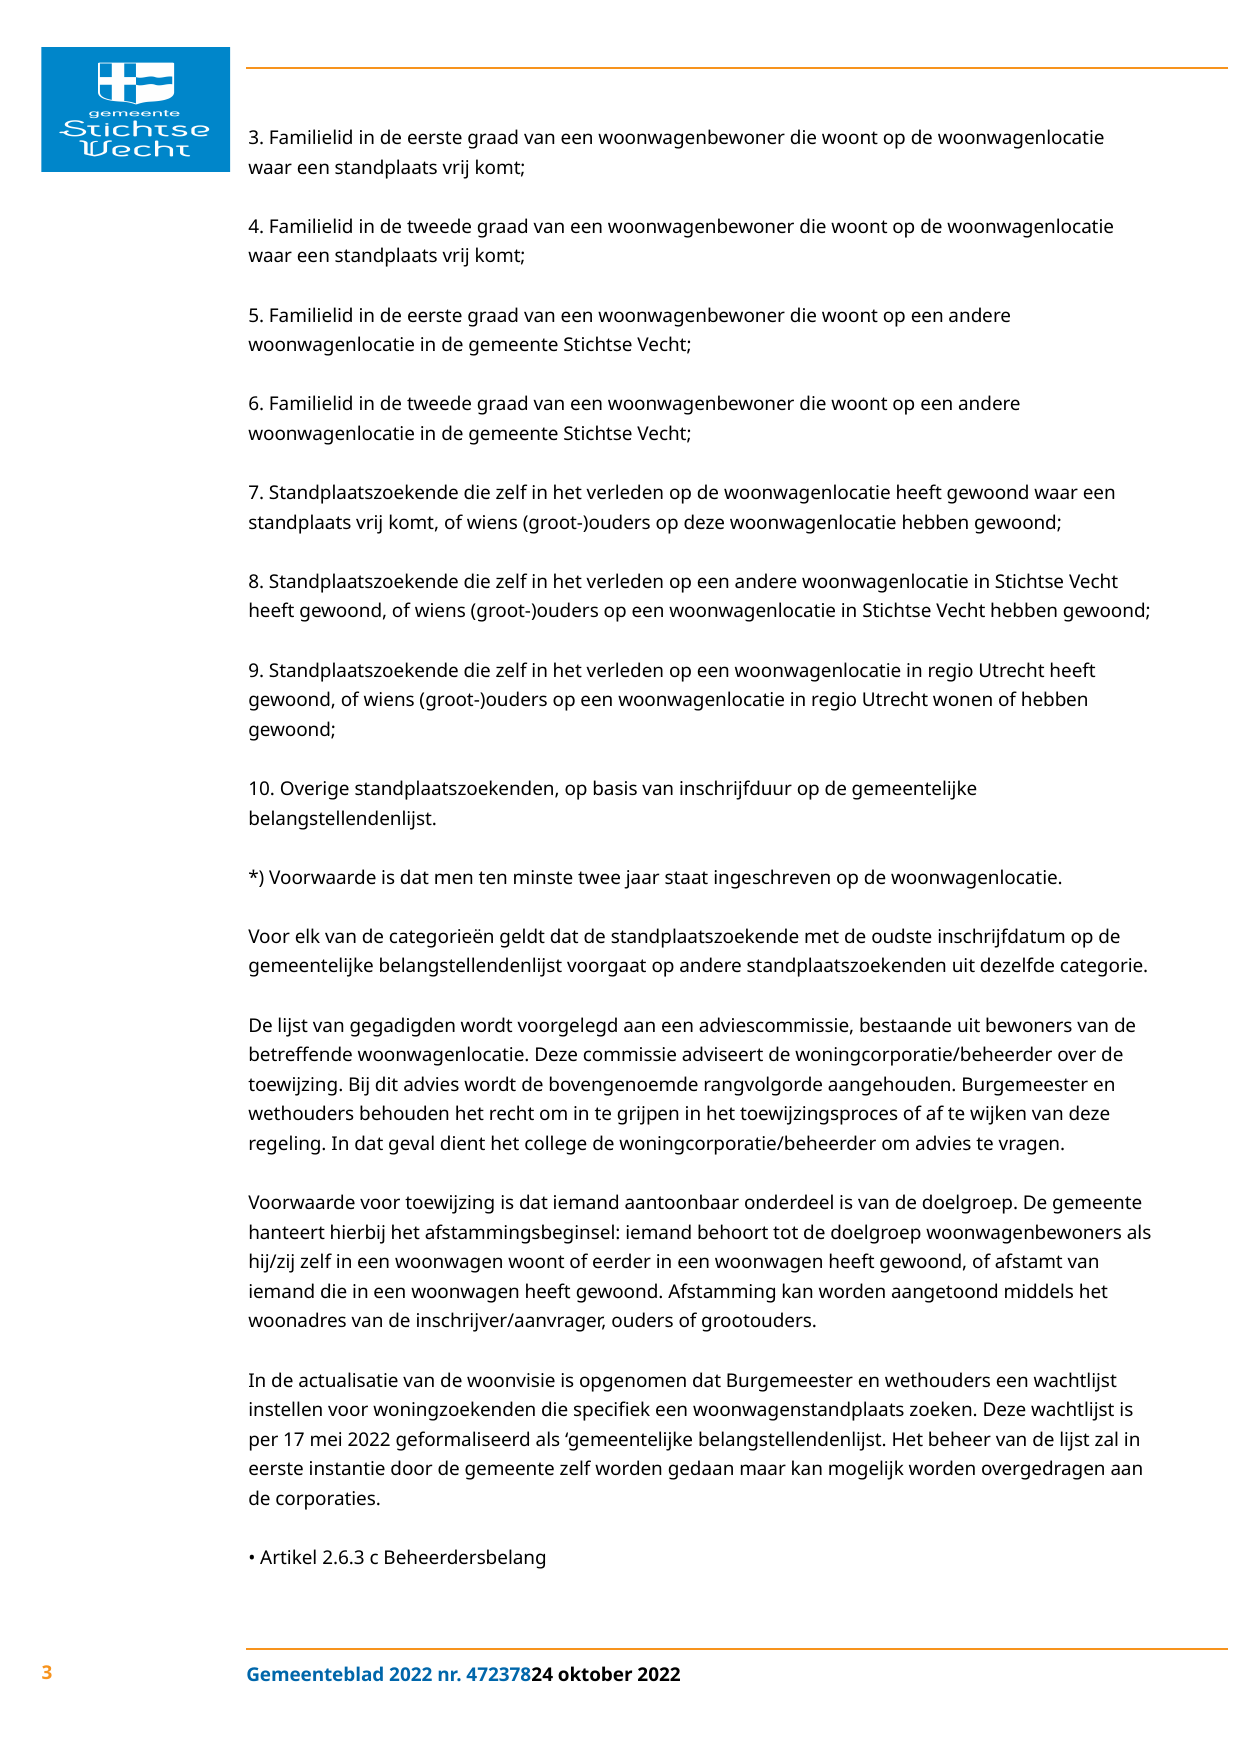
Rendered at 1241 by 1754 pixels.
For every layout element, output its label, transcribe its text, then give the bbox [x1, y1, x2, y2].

text 5. Familielid in de eerste graad van een woonwagenbewoner die woont op een andere woonwagenlocatie in de gemeente Stichtse Vecht; [248, 302, 1152, 357]
text *) Voorwaarde is dat men ten minste twee jaar staat ingeschreven op de woonwagenlocatie. [248, 864, 1152, 890]
text 8. Standplaatszoekende die zelf in het verleden op een andere woonwagenlocatie in Stichtse Vecht heeft gewoond, of wiens (groot-)ouders op een woonwagenlocatie in Stichtse Vecht hebben gewoond; [248, 568, 1152, 623]
picture [137, 63, 174, 103]
text In de actualisatie van de woonvisie is opgenomen dat Burgemeester en wethouders een wachtlijst instellen voor woningzoekenden die specifiek een woonwagenstandplaats zoeken. Deze wachtlijst is per 17 mei 2022 geformaliseerd als ‘gemeentelijke belangstellendenlijst. Het beheer van de lijst zal in eerste instantie door de gemeente zelf worden gedaan maar kan mogelijk worden overgedragen aan de corporaties. [248, 1367, 1152, 1511]
text Voor elk van de categorieën geldt dat de standplaatszoekende met de oudste inschrijfdatum op de gemeentelijke belangstellendenlijst voorgaat op andere standplaatszoekenden uit dezelfde categorie. [248, 923, 1152, 978]
text De lijst van gegadigden wordt voorgelegd aan een adviescommissie, bestaande uit bewoners van de betreffende woonwagenlocatie. Deze commissie adviseert de woningcorporatie/beheerder over de toewijzing. Bij dit advies wordt de bovengenoemde rangvolgorde aangehouden. Burgemeester en wethouders behouden het recht om in te grijpen in het toewijzingsproces of af te wijken van deze regeling. In dat geval dient het college de woningcorporatie/beheerder om advies te vragen. [248, 1012, 1152, 1156]
text 6. Familielid in de tweede graad van een woonwagenbewoner die woont op een andere woonwagenlocatie in de gemeente Stichtse Vecht; [248, 391, 1152, 446]
text 10. Overige standplaatszoekenden, op basis van inschrijfduur op de gemeentelijke belangstellendenlijst. [248, 775, 1152, 831]
text 7. Standplaatszoekende die zelf in het verleden op de woonwagenlocatie heeft gewoond waar een standplaats vrij komt, of wiens (groot-)ouders op deze woonwagenlocatie hebben gewoond; [248, 479, 1152, 535]
text 3. Familielid in de eerste graad van een woonwagenbewoner die woont op de woonwagenlocatie waar een standplaats vrij komt; [248, 124, 1152, 180]
text 9. Standplaatszoekende die zelf in het verleden op een woonwagenlocatie in regio Utrecht heeft gewoond, of wiens (groot-)ouders op een woonwagenlocatie in regio Utrecht wonen of hebben gewoond; [248, 657, 1152, 742]
picture [99, 63, 135, 101]
text Voorwaarde voor toewijzing is dat iemand aantoonbaar onderdeel is van de doelgroep. De gemeente hanteert hierbij het afstammingsbeginsel: iemand behoort tot de doelgroep woonwagenbewoners als hij/zij zelf in een woonwagen woont of eerder in een woonwagen heeft gewoond, of afstamt van iemand die in een woonwagen heeft gewoond. Afstamming kan worden aangetoond middels het woonadres van de inschrijver/aanvrager, ouders of grootouders. [248, 1189, 1152, 1333]
text • Artikel 2.6.3 c Beheerdersbelang [248, 1544, 1152, 1570]
text 4. Familielid in de tweede graad van een woonwagenbewoner die woont op de woonwagenlocatie waar een standplaats vrij komt; [248, 213, 1152, 268]
